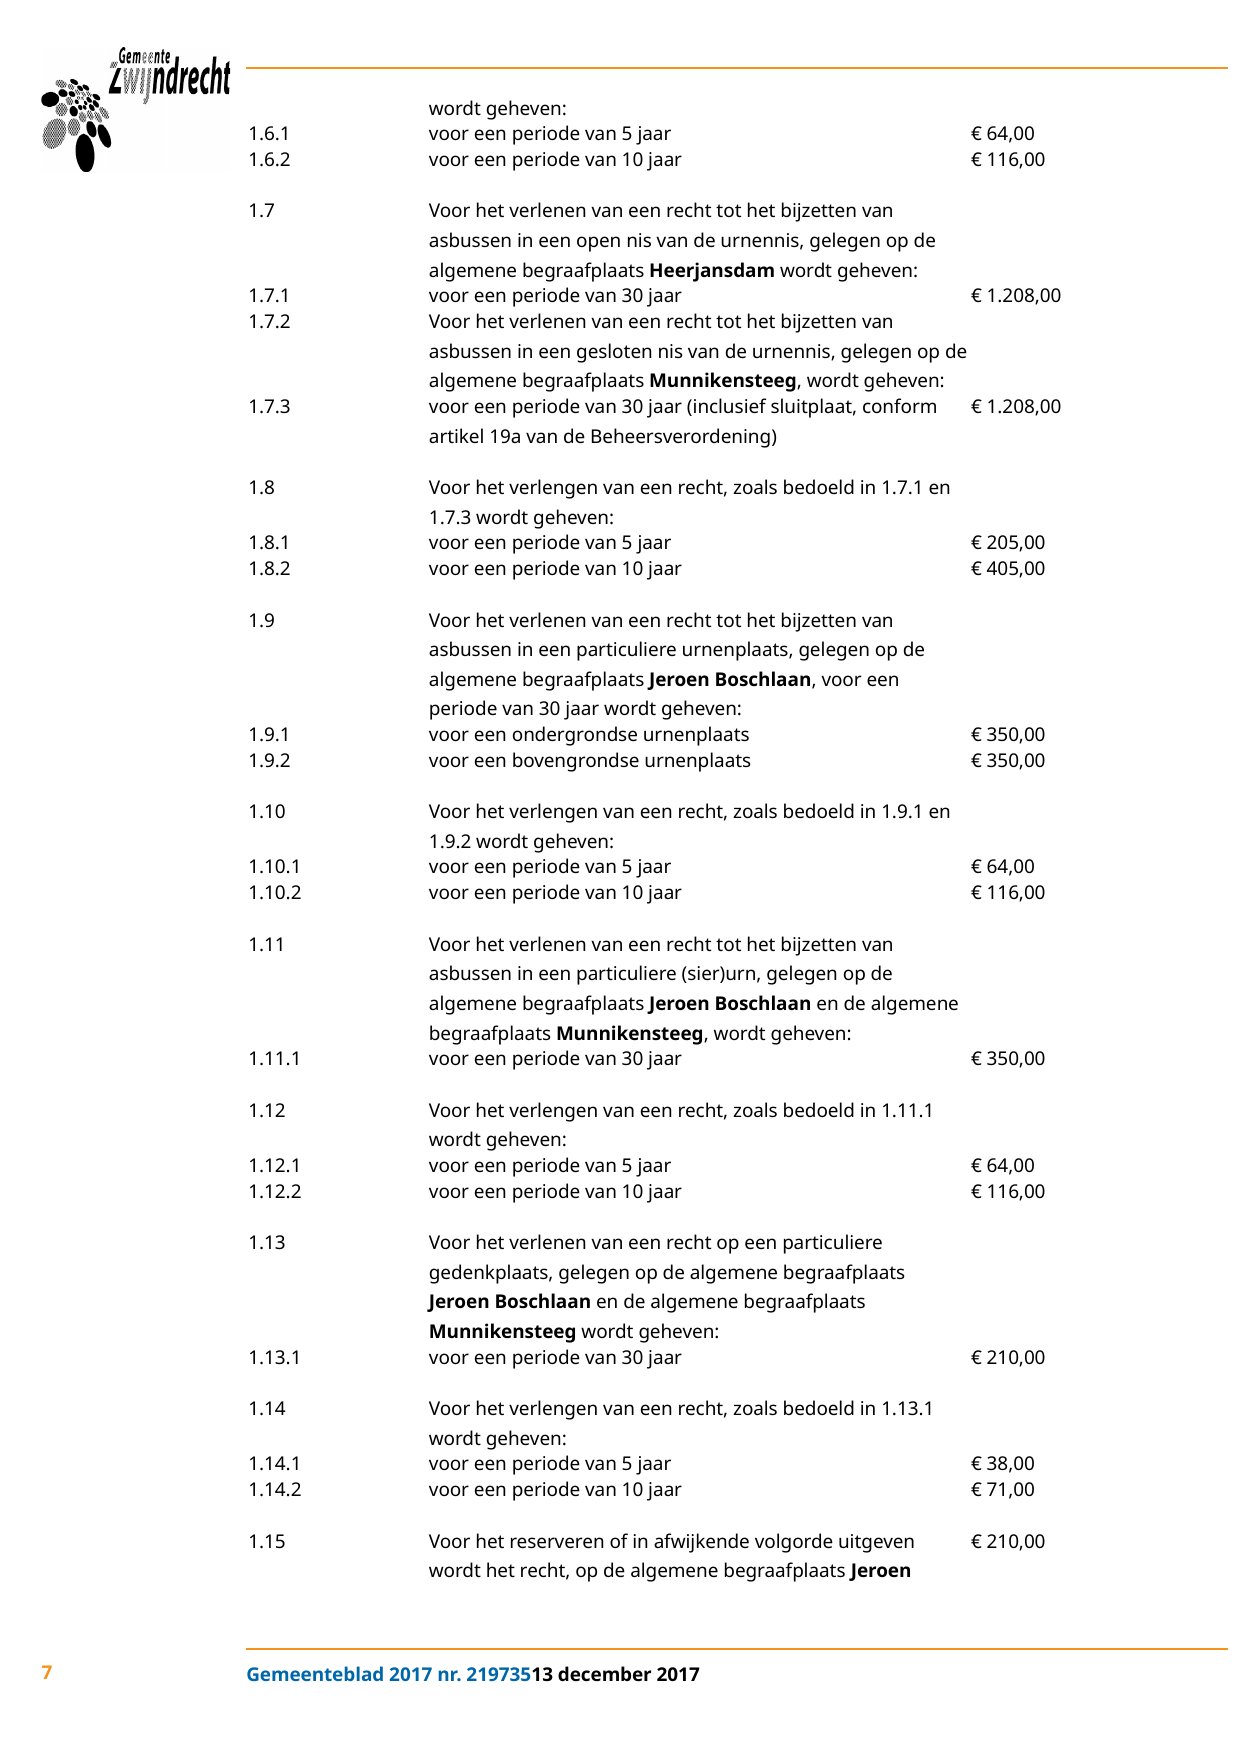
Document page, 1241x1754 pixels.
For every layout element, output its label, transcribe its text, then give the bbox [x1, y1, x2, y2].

table_cell Voor het reserveren of in afwijkende volgorde uitgeven wordt het recht, op de algemene begraafplaats Jeroen [429, 1528, 971, 1583]
table_cell [429, 905, 971, 931]
table_cell [429, 1370, 971, 1395]
table_cell [971, 581, 1152, 607]
table_cell voor een periode van 10 jaar [429, 1178, 971, 1204]
table_cell [248, 905, 429, 931]
table_cell 1.7.1 [248, 283, 429, 308]
table_cell voor een ondergrondse urnenplaats [429, 721, 971, 747]
table_cell voor een periode van 30 jaar (inclusief sluitplaat, conform artikel 19a van de Beheersverordening) [429, 393, 971, 448]
table_cell 1.12.2 [248, 1178, 429, 1204]
table_cell Voor het verlenen van een recht tot het bijzetten van asbussen in een particuliere urnenplaats, gelegen op de algemene begraafplaats Jeroen Boschlaan, voor een periode van 30 jaar wordt geheven: [429, 607, 971, 721]
table_cell [429, 449, 971, 474]
table_cell voor een periode van 30 jaar [429, 283, 971, 308]
table_cell [971, 308, 1152, 393]
table_cell 1.13.1 [248, 1344, 429, 1369]
table_cell Voor het verlengen van een recht, zoals bedoeld in 1.11.1 wordt geheven: [429, 1097, 971, 1152]
table_cell 1.10 [248, 799, 429, 854]
table_cell Voor het verlengen van een recht, zoals bedoeld in 1.9.1 en 1.9.2 wordt geheven: [429, 799, 971, 854]
table_cell 1.8 [248, 474, 429, 529]
table_cell € 210,00 [971, 1344, 1152, 1369]
table_cell 1.8.2 [248, 555, 429, 581]
table_cell 1.9.1 [248, 721, 429, 747]
table_cell [971, 905, 1152, 931]
table_cell 1.6.2 [248, 146, 429, 172]
table_cell [248, 773, 429, 798]
table_cell 1.14.2 [248, 1476, 429, 1502]
table_cell [971, 1229, 1152, 1344]
table_cell voor een bovengrondse urnenplaats [429, 747, 971, 773]
table_cell € 350,00 [971, 747, 1152, 773]
table_cell Voor het verlenen van een recht tot het bijzetten van asbussen in een particuliere (sier)urn, gelegen op de algemene begraafplaats Jeroen Boschlaan en de algemene begraafplaats Munnikensteeg, wordt geheven: [429, 931, 971, 1045]
table_cell 1.9 [248, 607, 429, 721]
table_cell voor een periode van 10 jaar [429, 555, 971, 581]
table_cell Voor het verlengen van een recht, zoals bedoeld in 1.7.1 en 1.7.3 wordt geheven: [429, 474, 971, 529]
table_cell € 71,00 [971, 1476, 1152, 1502]
table_cell 1.14 [248, 1395, 429, 1451]
table_cell € 116,00 [971, 880, 1152, 905]
table_cell [248, 95, 429, 121]
table_cell [971, 95, 1152, 121]
table_cell voor een periode van 10 jaar [429, 1476, 971, 1502]
table_cell 1.8.1 [248, 530, 429, 555]
table_cell € 405,00 [971, 555, 1152, 581]
table_cell wordt geheven: [429, 95, 971, 121]
table_cell [971, 198, 1152, 283]
table_cell [429, 773, 971, 798]
table_cell 1.10.2 [248, 880, 429, 905]
table_cell voor een periode van 5 jaar [429, 1152, 971, 1178]
table_cell [971, 1370, 1152, 1395]
table_cell [429, 1071, 971, 1097]
table_cell € 64,00 [971, 854, 1152, 879]
table_cell € 350,00 [971, 1045, 1152, 1071]
table_cell € 38,00 [971, 1451, 1152, 1476]
table_cell [971, 449, 1152, 474]
table_cell [971, 607, 1152, 721]
table_cell Voor het verlenen van een recht tot het bijzetten van asbussen in een open nis van de urnennis, gelegen op de algemene begraafplaats Heerjansdam wordt geheven: [429, 198, 971, 283]
table_cell [971, 1204, 1152, 1229]
table_cell voor een periode van 30 jaar [429, 1045, 971, 1071]
table_cell voor een periode van 5 jaar [429, 121, 971, 146]
table_cell 1.7.3 [248, 393, 429, 448]
table_cell 1.12 [248, 1097, 429, 1152]
table_cell 1.7.2 [248, 308, 429, 393]
table_cell [248, 1370, 429, 1395]
table_cell € 205,00 [971, 530, 1152, 555]
table_cell [248, 172, 429, 198]
table_cell [248, 1071, 429, 1097]
picture [41, 47, 231, 172]
table_cell 1.11 [248, 931, 429, 1045]
table_cell [971, 1071, 1152, 1097]
table_cell voor een periode van 30 jaar [429, 1344, 971, 1369]
table_cell 1.15 [248, 1528, 429, 1583]
table_cell [429, 1204, 971, 1229]
table_cell 1.13 [248, 1229, 429, 1344]
table_cell 1.9.2 [248, 747, 429, 773]
table_cell [971, 1097, 1152, 1152]
table_cell € 210,00 [971, 1528, 1152, 1583]
table_cell [248, 1502, 429, 1528]
table_cell voor een periode van 10 jaar [429, 146, 971, 172]
table_cell € 1.208,00 [971, 283, 1152, 308]
table_cell [248, 581, 429, 607]
table_cell € 1.208,00 [971, 393, 1152, 448]
table_cell € 116,00 [971, 146, 1152, 172]
table_cell 1.10.1 [248, 854, 429, 879]
table_cell [971, 172, 1152, 198]
table_cell [971, 799, 1152, 854]
table_cell voor een periode van 5 jaar [429, 1451, 971, 1476]
table_cell 1.11.1 [248, 1045, 429, 1071]
table_cell [429, 1502, 971, 1528]
table_cell 1.14.1 [248, 1451, 429, 1476]
table_cell € 64,00 [971, 121, 1152, 146]
table_cell 1.7 [248, 198, 429, 283]
table_cell [971, 773, 1152, 798]
table_cell 1.6.1 [248, 121, 429, 146]
table_cell 1.12.1 [248, 1152, 429, 1178]
table_cell voor een periode van 10 jaar [429, 880, 971, 905]
table_cell [248, 1204, 429, 1229]
table_cell € 116,00 [971, 1178, 1152, 1204]
table_cell [971, 1395, 1152, 1451]
table_cell [971, 474, 1152, 529]
table_cell € 350,00 [971, 721, 1152, 747]
table_cell Voor het verlenen van een recht tot het bijzetten van asbussen in een gesloten nis van de urnennis, gelegen op de algemene begraafplaats Munnikensteeg, wordt geheven: [429, 308, 971, 393]
table_cell Voor het verlengen van een recht, zoals bedoeld in 1.13.1 wordt geheven: [429, 1395, 971, 1451]
table_cell [971, 1502, 1152, 1528]
table_cell Voor het verlenen van een recht op een particuliere gedenkplaats, gelegen op de algemene begraafplaats Jeroen Boschlaan en de algemene begraafplaats Munnikensteeg wordt geheven: [429, 1229, 971, 1344]
table_cell voor een periode van 5 jaar [429, 854, 971, 879]
table_cell € 64,00 [971, 1152, 1152, 1178]
table_cell [429, 581, 971, 607]
table_cell [971, 931, 1152, 1045]
table_cell [429, 172, 971, 198]
table_cell [248, 449, 429, 474]
table_cell voor een periode van 5 jaar [429, 530, 971, 555]
